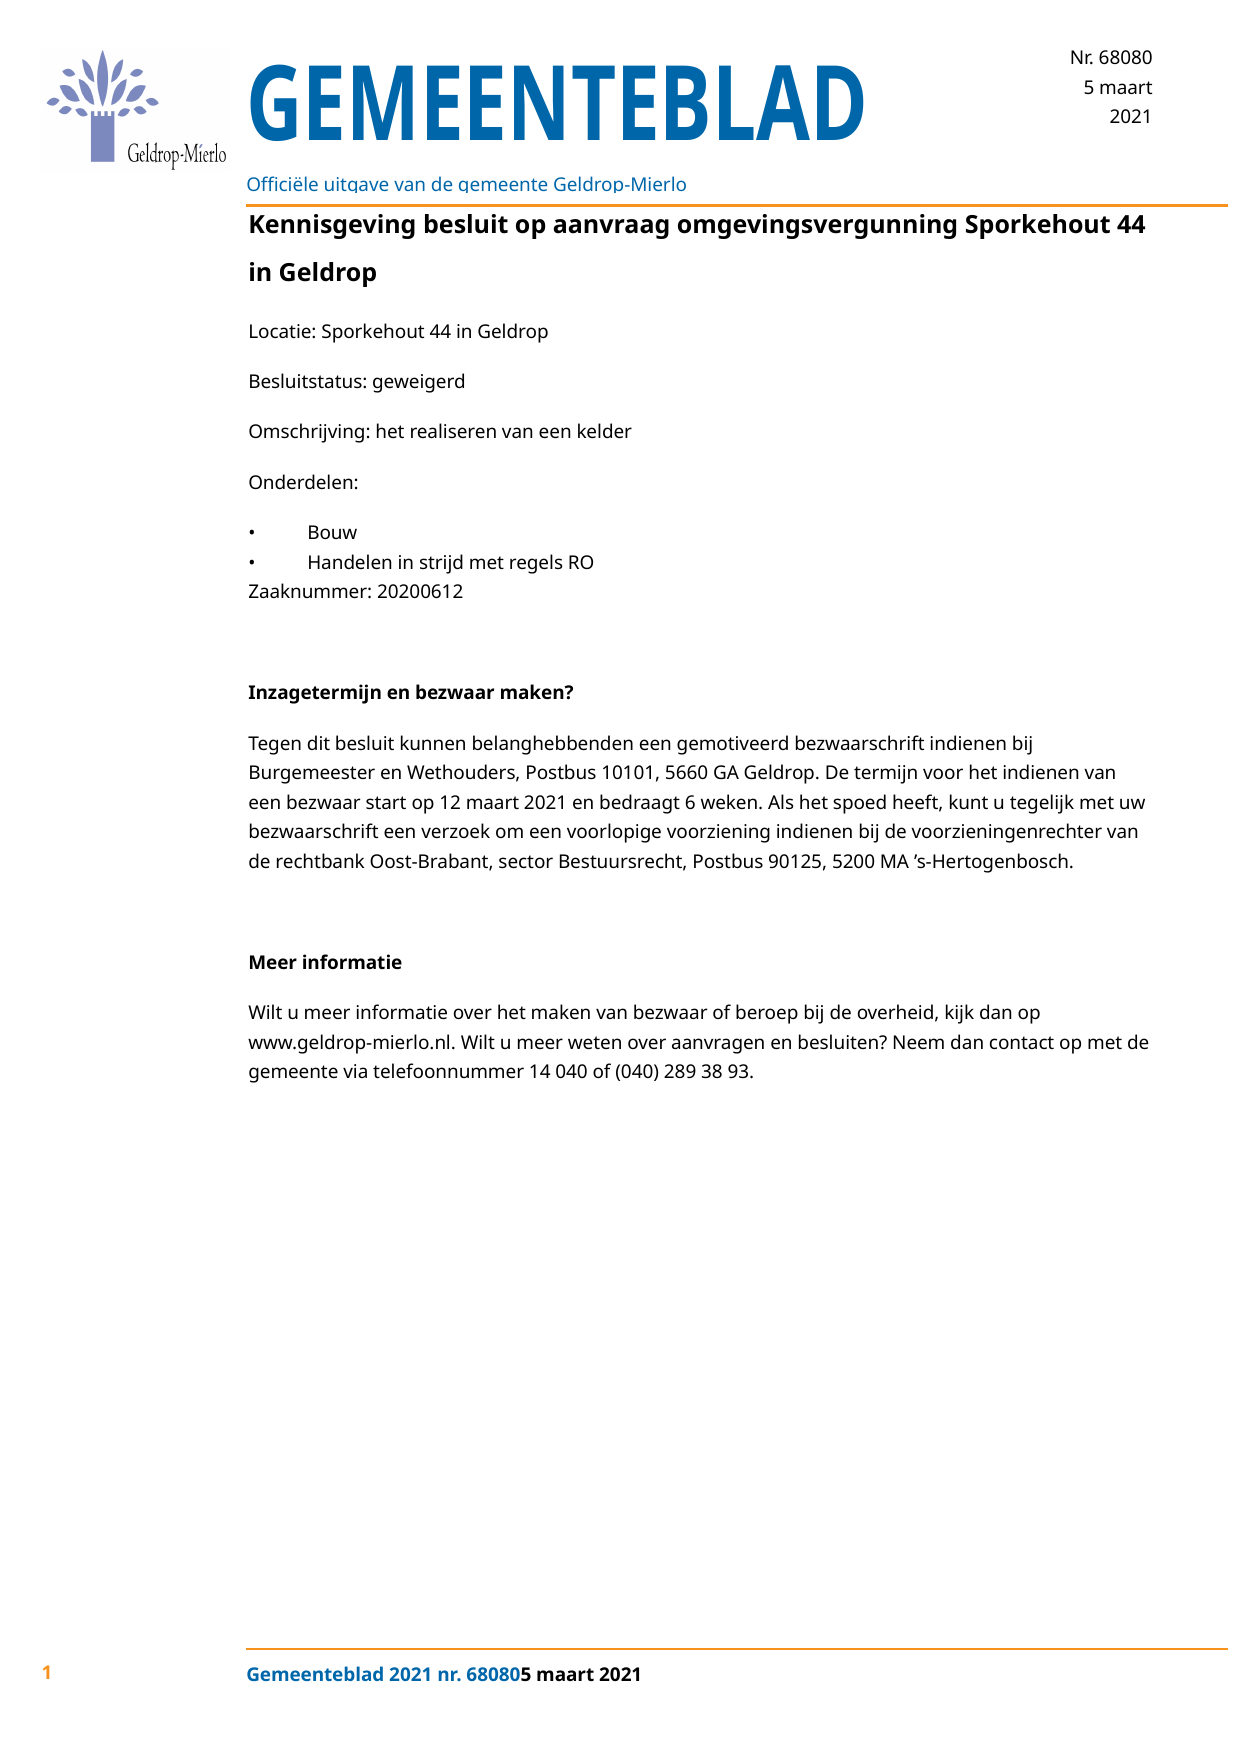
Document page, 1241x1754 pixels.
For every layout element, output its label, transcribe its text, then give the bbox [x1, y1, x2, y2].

text Onderdelen: [248, 469, 1152, 495]
text Meer informatie [248, 949, 1152, 975]
list Handelen in strijd met regels RO [248, 549, 1152, 575]
picture [41, 47, 231, 172]
text Wilt u meer informatie over het maken van bezwaar of beroep bij de overheid, kijk dan op www.geldrop-mierlo.nl. Wilt u meer weten over aanvragen en besluiten? Neem dan contact op met de gemeente via telefoonnummer 14 040 of (040) 289 38 93. [248, 999, 1152, 1084]
text Locatie: Sporkehout 44 in Geldrop [248, 318, 1152, 344]
text Kennisgeving besluit op aanvraag omgevingsvergunning Sporkehout 44 in Geldrop [248, 207, 1152, 288]
text Tegen dit besluit kunnen belanghebbenden een gemotiveerd bezwaarschrift indienen bij Burgemeester en Wethouders, Postbus 10101, 5660 GA Geldrop. De termijn voor het indienen van een bezwaar start op 12 maart 2021 en bedraagt 6 weken. Als het spoed heeft, kunt u tegelijk met uw bezwaarschrift een verzoek om een voorlopige voorziening indienen bij de voorzieningenrechter van de rechtbank Oost-Brabant, sector Bestuursrecht, Postbus 90125, 5200 MA ’s-Hertogenbosch. [248, 730, 1152, 874]
text Inzagetermijn en bezwaar maken? [248, 679, 1152, 705]
text Besluitstatus: geweigerd [248, 368, 1152, 394]
list Bouw [248, 519, 1152, 545]
text Omschrijving: het realiseren van een kelder [248, 419, 1152, 444]
text Zaaknummer: 20200612 [248, 579, 1152, 604]
